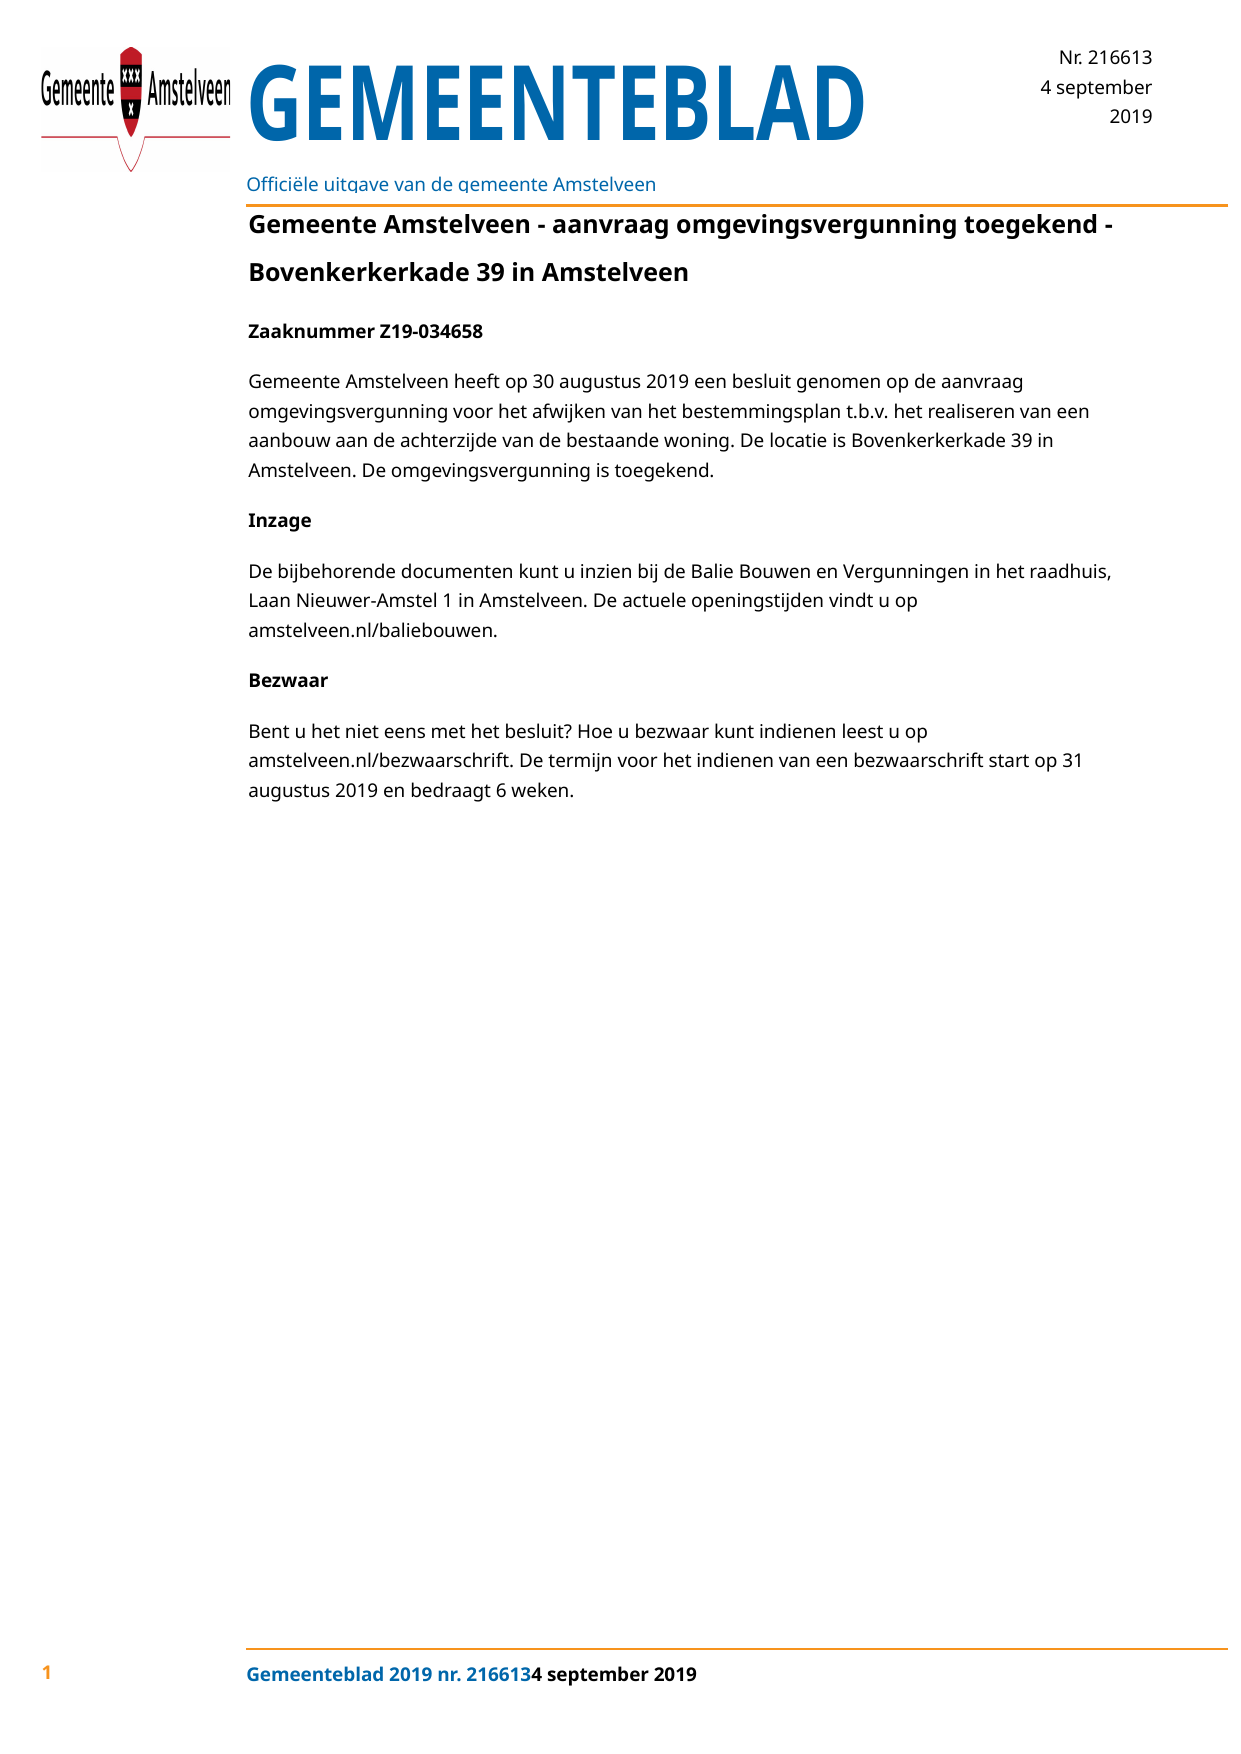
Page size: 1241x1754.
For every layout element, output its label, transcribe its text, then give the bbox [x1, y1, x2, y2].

text Bezwaar [248, 667, 1152, 693]
text Gemeente Amstelveen heeft op 30 augustus 2019 een besluit genomen op de aanvraag omgevingsvergunning voor het afwijken van het bestemmingsplan t.b.v. het realiseren van een aanbouw aan de achterzijde van de bestaande woning. De locatie is Bovenkerkerkade 39 in Amstelveen. De omgevingsvergunning is toegekend. [248, 368, 1152, 483]
text Zaaknummer Z19-034658 [248, 318, 1152, 344]
text Gemeente Amstelveen - aanvraag omgevingsvergunning toegekend - Bovenkerkerkade 39 in Amstelveen [248, 207, 1152, 288]
text Bent u het niet eens met het besluit? Hoe u bezwaar kunt indienen leest u op amstelveen.nl/bezwaarschrift. De termijn voor het indienen van een bezwaarschrift start op 31 augustus 2019 en bedraagt 6 weken. [248, 718, 1152, 803]
text Inzage [248, 507, 1152, 533]
text De bijbehorende documenten kunt u inzien bij de Balie Bouwen en Vergunningen in het raadhuis, Laan Nieuwer-Amstel 1 in Amstelveen. De actuele openingstijden vindt u op amstelveen.nl/baliebouwen. [248, 558, 1152, 643]
picture [41, 47, 231, 172]
